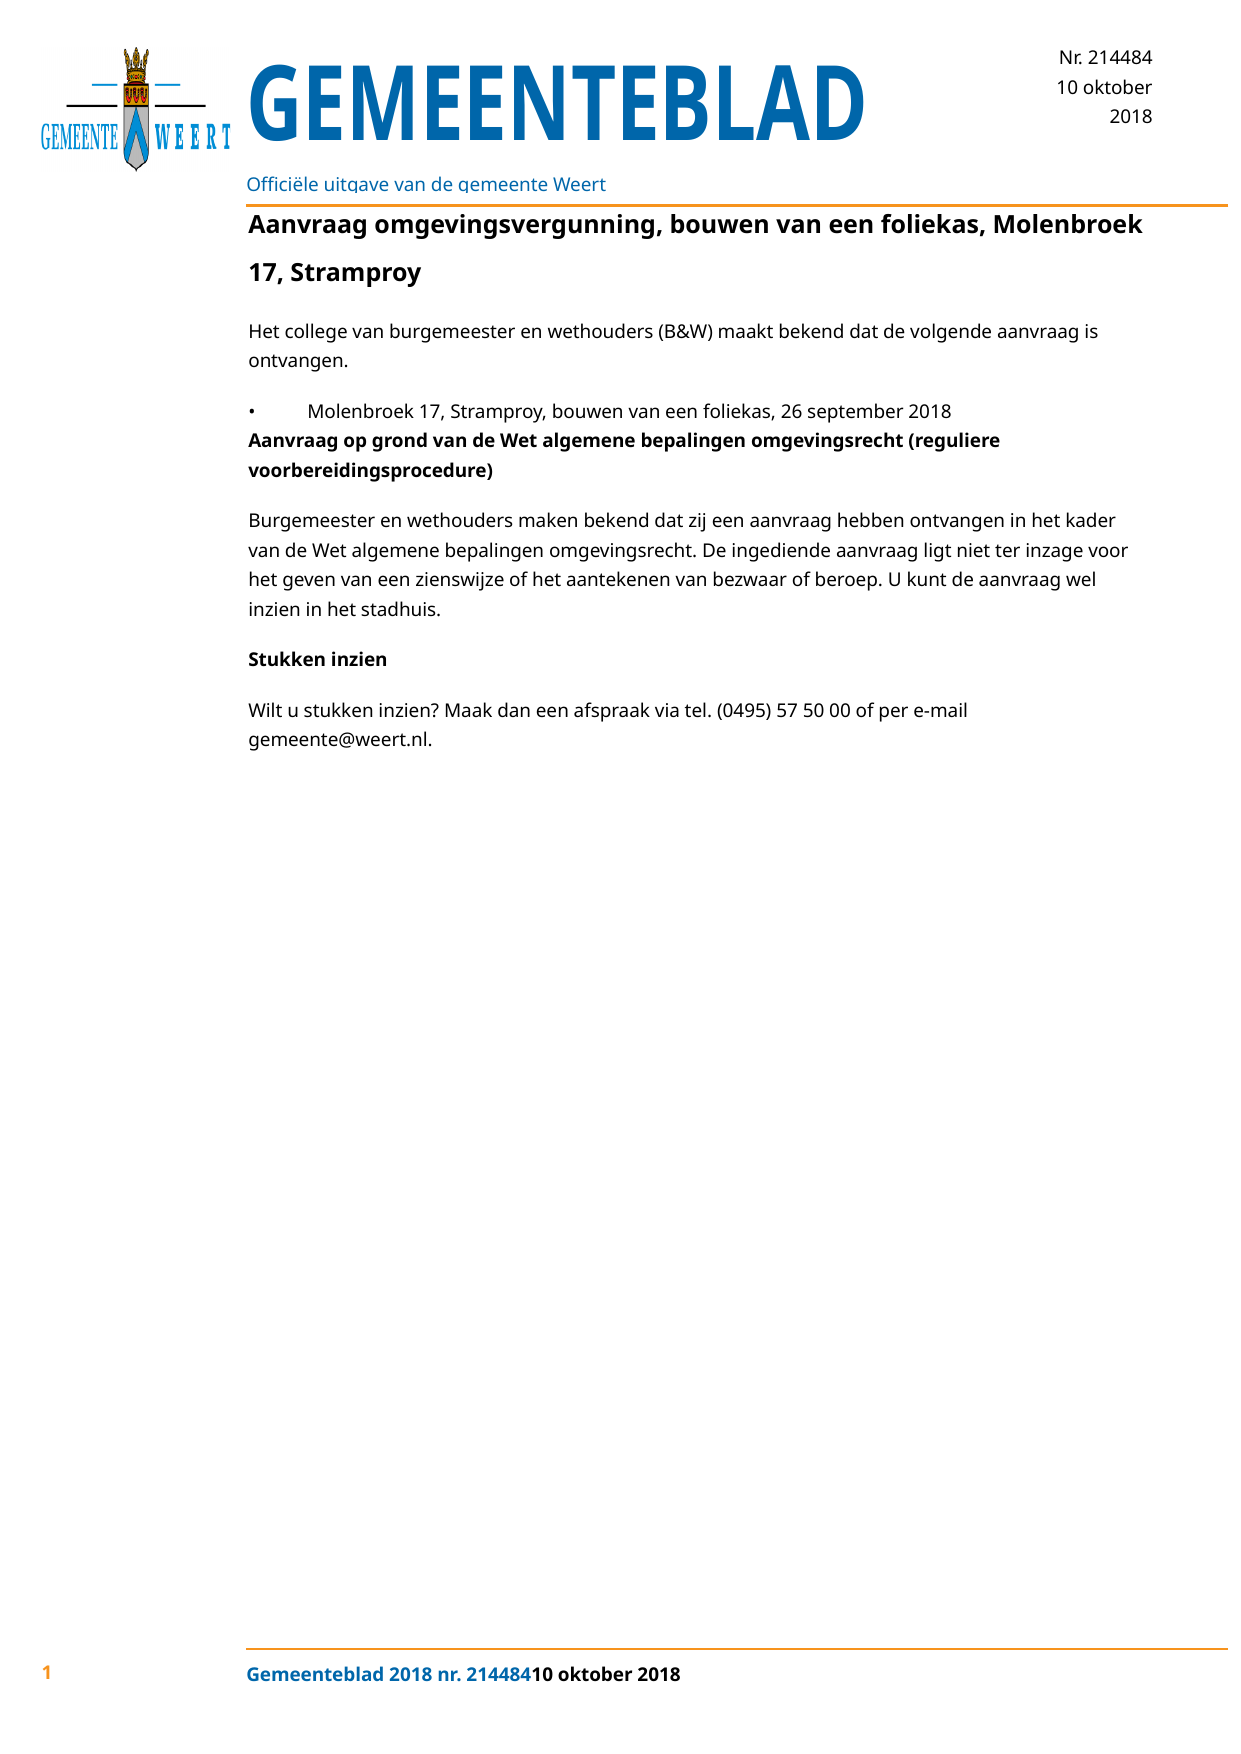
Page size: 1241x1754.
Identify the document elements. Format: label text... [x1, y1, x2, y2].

text Aanvraag op grond van de Wet algemene bepalingen omgevingsrecht (reguliere voorbereidingsprocedure) [248, 427, 1152, 483]
list Molenbroek 17, Stramproy, bouwen van een foliekas, 26 september 2018 [248, 398, 1152, 424]
picture [41, 47, 231, 172]
text Stukken inzien [248, 647, 1152, 672]
text Burgemeester en wethouders maken bekend dat zij een aanvraag hebben ontvangen in het kader van de Wet algemene bepalingen omgevingsrecht. De ingediende aanvraag ligt niet ter inzage voor het geven van een zienswijze of het aantekenen van bezwaar of beroep. U kunt de aanvraag wel inzien in het stadhuis. [248, 507, 1152, 622]
text Wilt u stukken inzien? Maak dan een afspraak via tel. (0495) 57 50 00 of per e-mail gemeente@weert.nl. [248, 697, 1152, 752]
text Aanvraag omgevingsvergunning, bouwen van een foliekas, Molenbroek 17, Stramproy [248, 207, 1152, 288]
text Het college van burgemeester en wethouders (B&W) maakt bekend dat de volgende aanvraag is ontvangen. [248, 318, 1152, 373]
